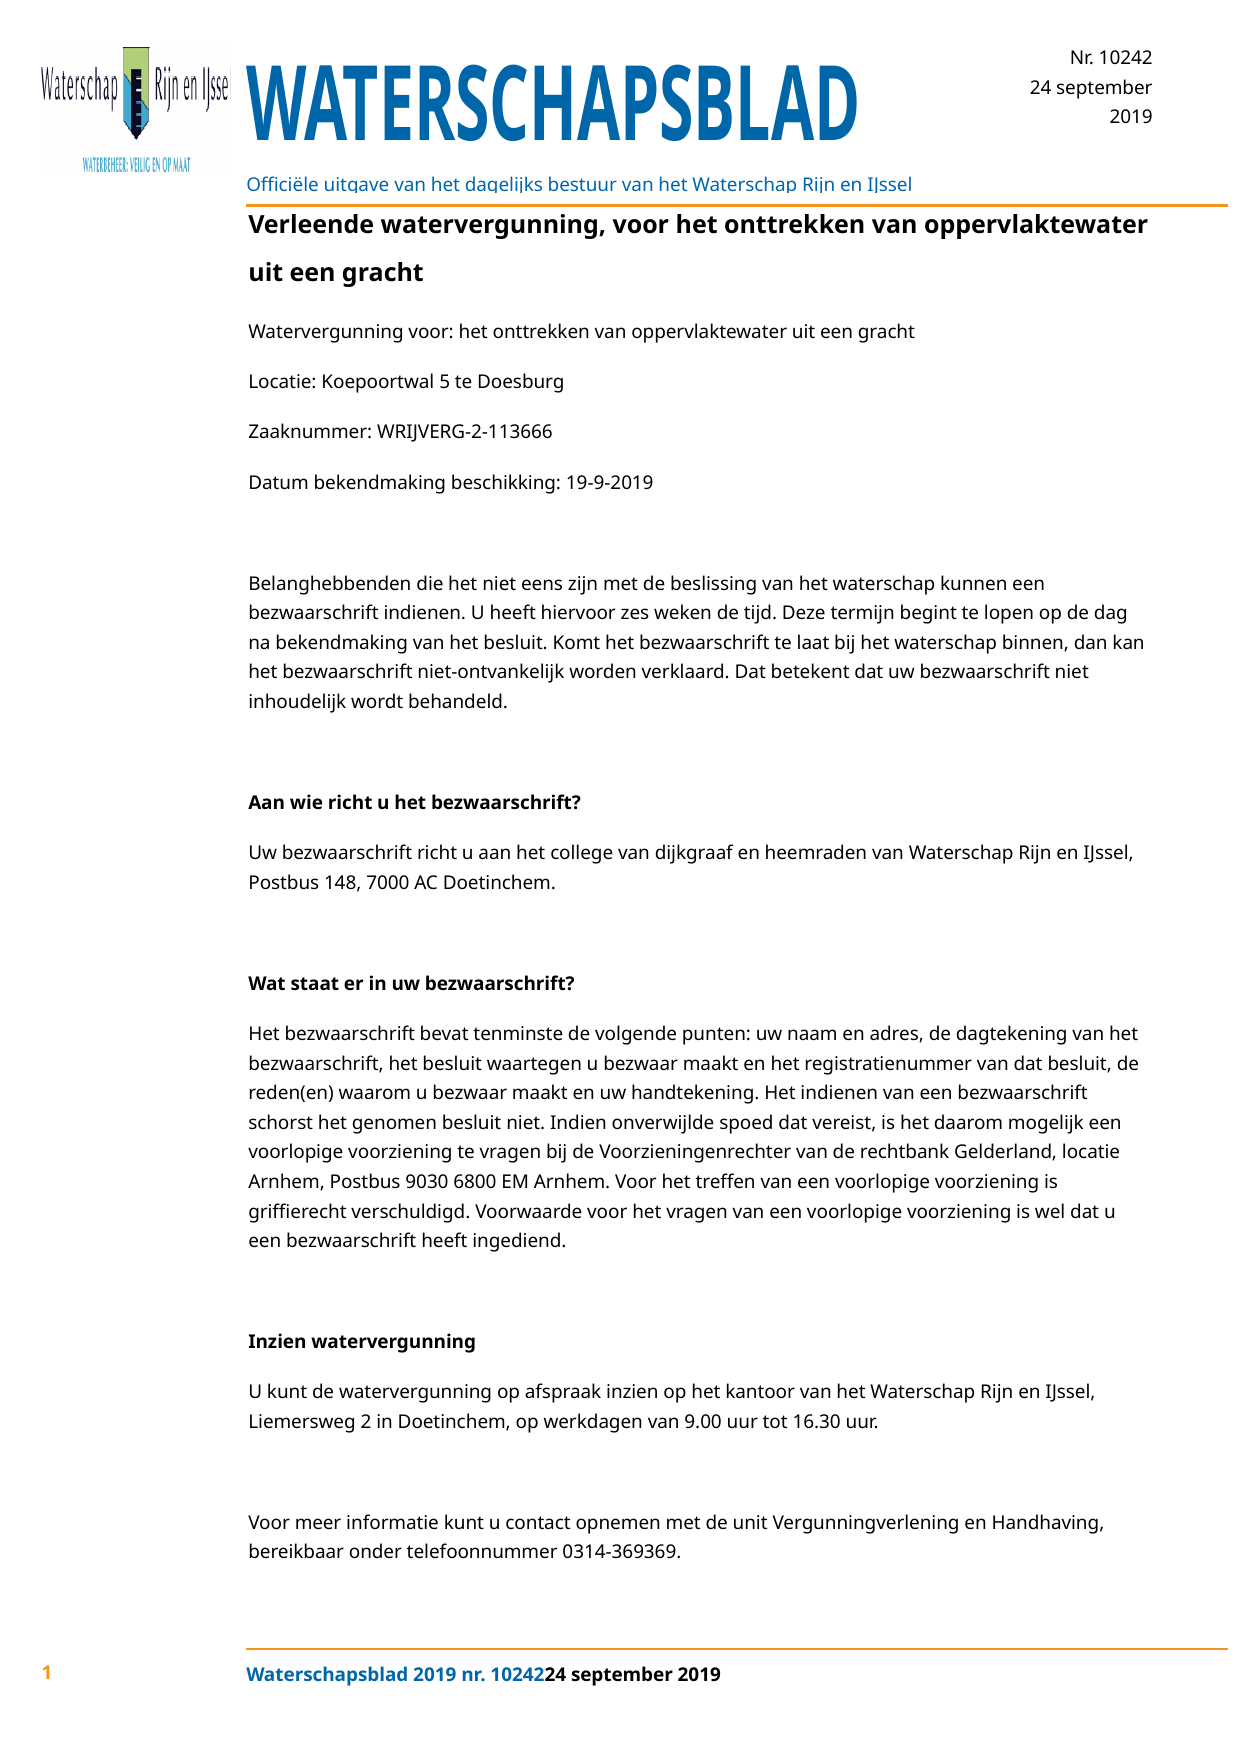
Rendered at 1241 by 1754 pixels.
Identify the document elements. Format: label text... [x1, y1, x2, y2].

text Belanghebbenden die het niet eens zijn met de beslissing van het waterschap kunnen een bezwaarschrift indienen. U heeft hiervoor zes weken de tijd. Deze termijn begint te lopen op de dag na bekendmaking van het besluit. Komt het bezwaarschrift te laat bij het waterschap binnen, dan kan het bezwaarschrift niet-ontvankelijk worden verklaard. Dat betekent dat uw bezwaarschrift niet inhoudelijk wordt behandeld. [248, 570, 1152, 714]
text Verleende watervergunning, voor het onttrekken van oppervlaktewater uit een gracht [248, 207, 1152, 288]
text Uw bezwaarschrift richt u aan het college van dijkgraaf en heemraden van Waterschap Rijn en IJssel, Postbus 148, 7000 AC Doetinchem. [248, 839, 1152, 895]
text U kunt de watervergunning op afspraak inzien op het kantoor van het Waterschap Rijn en IJssel, Liemersweg 2 in Doetinchem, op werkdagen van 9.00 uur tot 16.30 uur. [248, 1379, 1152, 1434]
text Inzien watervergunning [248, 1328, 1152, 1354]
text Locatie: Koepoortwal 5 te Doesburg [248, 368, 1152, 394]
text Zaaknummer: WRIJVERG-2-113666 [248, 419, 1152, 444]
text Datum bekendmaking beschikking: 19-9-2019 [248, 469, 1152, 495]
text Wat staat er in uw bezwaarschrift? [248, 970, 1152, 996]
text Voor meer informatie kunt u contact opnemen met de unit Vergunningverlening en Handhaving, bereikbaar onder telefoonnummer 0314-369369. [248, 1509, 1152, 1564]
text Het bezwaarschrift bevat tenminste de volgende punten: uw naam en adres, de dagtekening van het bezwaarschrift, het besluit waartegen u bezwaar maakt en het registratienummer van dat besluit, de reden(en) waarom u bezwaar maakt en uw handtekening. Het indienen van een bezwaarschrift schorst het genomen besluit niet. Indien onverwijlde spoed dat vereist, is het daarom mogelijk een voorlopige voorziening te vragen bij de Voorzieningenrechter van de rechtbank Gelderland, locatie Arnhem, Postbus 9030 6800 EM Arnhem. Voor het treffen van een voorlopige voorziening is griffierecht verschuldigd. Voorwaarde voor het vragen van een voorlopige voorziening is wel dat u een bezwaarschrift heeft ingediend. [248, 1020, 1152, 1253]
text Watervergunning voor: het onttrekken van oppervlaktewater uit een gracht [248, 318, 1152, 344]
picture [41, 47, 231, 172]
text Aan wie richt u het bezwaarschrift? [248, 789, 1152, 815]
